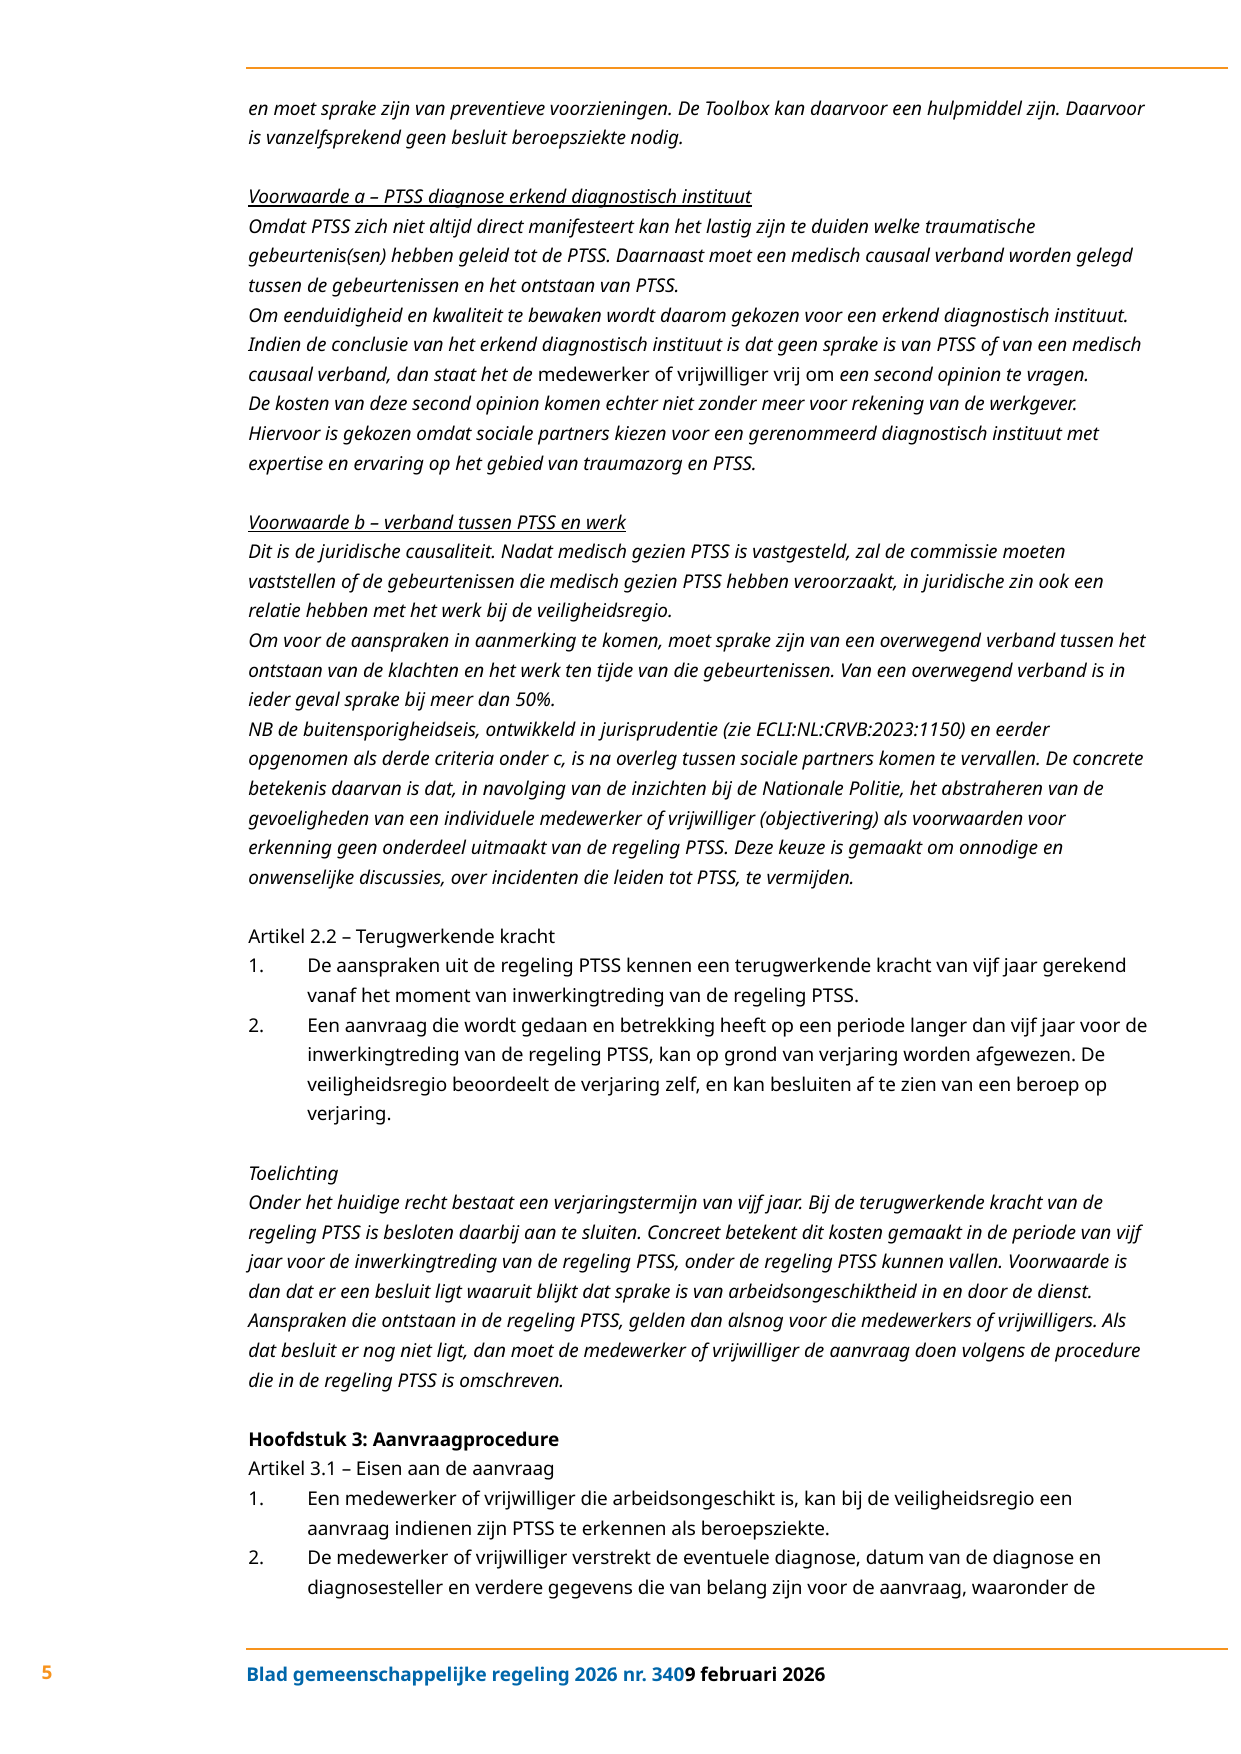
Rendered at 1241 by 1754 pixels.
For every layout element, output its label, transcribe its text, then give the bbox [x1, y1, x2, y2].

text Artikel 2.2 – Terugwerkende kracht [248, 923, 1152, 949]
text Omdat PTSS zich niet altijd direct manifesteert kan het lastig zijn te duiden welke traumatische gebeurtenis(sen) hebben geleid tot de PTSS. Daarnaast moet een medisch causaal verband worden gelegd tussen de gebeurtenissen en het ontstaan van PTSS. [248, 213, 1152, 298]
text NB de buitensporigheidseis, ontwikkeld in jurisprudentie (zie ECLI:NL:CRVB:2023:1150) en eerder opgenomen als derde criteria onder c, is na overleg tussen sociale partners komen te vervallen. De concrete betekenis daarvan is dat, in navolging van de inzichten bij de Nationale Politie, het abstraheren van de gevoeligheden van een individuele medewerker of vrijwilliger (objectivering) als voorwaarden voor erkenning geen onderdeel uitmaakt van de regeling PTSS. Deze keuze is gemaakt om onnodige en onwenselijke discussies, over incidenten die leiden tot PTSS, te vermijden. [248, 716, 1152, 890]
text Om voor de aanspraken in aanmerking te komen, moet sprake zijn van een overwegend verband tussen het ontstaan van de klachten en het werk ten tijde van die gebeurtenissen. Van een overwegend verband is in ieder geval sprake bij meer dan 50%. [248, 627, 1152, 712]
list Een aanvraag die wordt gedaan en betrekking heeft op een periode langer dan vijf jaar voor de inwerkingtreding van de regeling PTSS, kan op grond van verjaring worden afgewezen. De veiligheidsregio beoordeelt de verjaring zelf, en kan besluiten af te zien van een beroep op verjaring. [248, 1012, 1152, 1126]
text Voorwaarde b – verband tussen PTSS en werk [248, 509, 1152, 535]
text Voorwaarde a – PTSS diagnose erkend diagnostisch instituut [248, 183, 1152, 209]
list De aanspraken uit de regeling PTSS kennen een terugwerkende kracht van vijf jaar gerekend vanaf het moment van inwerkingtreding van de regeling PTSS. [248, 953, 1152, 1008]
picture [41, 47, 231, 172]
list De medewerker of vrijwilliger verstrekt de eventuele diagnose, datum van de diagnose en diagnosesteller en verdere gegevens die van belang zijn voor de aanvraag, waaronder de [248, 1544, 1152, 1600]
text Dit is de juridische causaliteit. Nadat medisch gezien PTSS is vastgesteld, zal de commissie moeten vaststellen of de gebeurtenissen die medisch gezien PTSS hebben veroorzaakt, in juridische zin ook een relatie hebben met het werk bij de veiligheidsregio. [248, 538, 1152, 623]
text en moet sprake zijn van preventieve voorzieningen. De Toolbox kan daarvoor een hulpmiddel zijn. Daarvoor is vanzelfsprekend geen besluit beroepsziekte nodig. [248, 95, 1152, 150]
text Artikel 3.1 – Eisen aan de aanvraag [248, 1456, 1152, 1481]
list Een medewerker of vrijwilliger die arbeidsongeschikt is, kan bij de veiligheidsregio een aanvraag indienen zijn PTSS te erkennen als beroepsziekte. [248, 1485, 1152, 1541]
text De kosten van deze second opinion komen echter niet zonder meer voor rekening van de werkgever. Hiervoor is gekozen omdat sociale partners kiezen voor een gerenommeerd diagnostisch instituut met expertise en ervaring op het gebied van traumazorg en PTSS. [248, 391, 1152, 476]
text Hoofdstuk 3: Aanvraagprocedure [248, 1426, 1152, 1452]
text Om eenduidigheid en kwaliteit te bewaken wordt daarom gekozen voor een erkend diagnostisch instituut. Indien de conclusie van het erkend diagnostisch instituut is dat geen sprake is van PTSS of van een medisch causaal verband, dan staat het de medewerker of vrijwilliger vrij om een second opinion te vragen. [248, 302, 1152, 387]
text Toelichting [248, 1160, 1152, 1186]
text Onder het huidige recht bestaat een verjaringstermijn van vijf jaar. Bij de terugwerkende kracht van de regeling PTSS is besloten daarbij aan te sluiten. Concreet betekent dit kosten gemaakt in de periode van vijf jaar voor de inwerkingtreding van de regeling PTSS, onder de regeling PTSS kunnen vallen. Voorwaarde is dan dat er een besluit ligt waaruit blijkt dat sprake is van arbeidsongeschiktheid in en door de dienst. Aanspraken die ontstaan in de regeling PTSS, gelden dan alsnog voor die medewerkers of vrijwilligers. Als dat besluit er nog niet ligt, dan moet de medewerker of vrijwilliger de aanvraag doen volgens de procedure die in de regeling PTSS is omschreven. [248, 1189, 1152, 1393]
